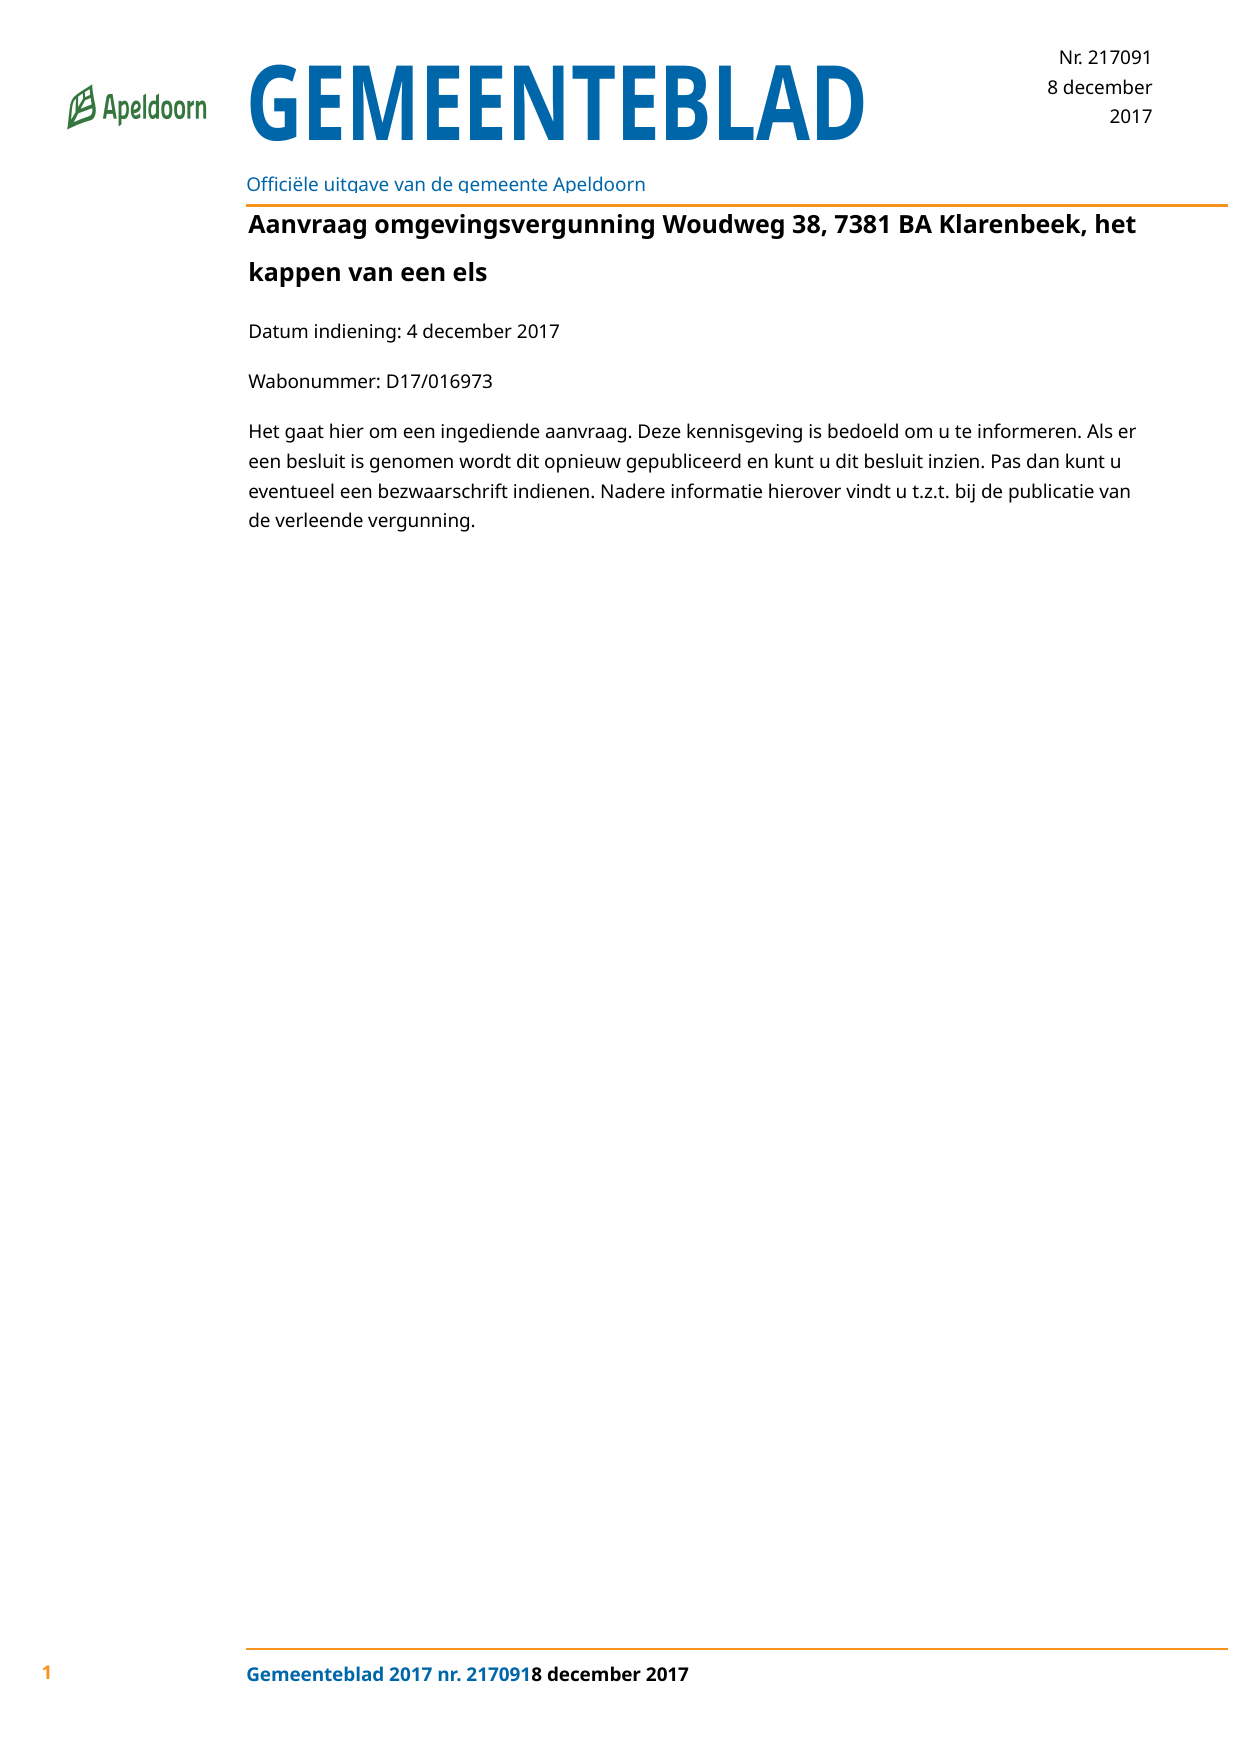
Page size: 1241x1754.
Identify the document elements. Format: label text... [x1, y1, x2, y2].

text Het gaat hier om een ingediende aanvraag. Deze kennisgeving is bedoeld om u te informeren. Als er een besluit is genomen wordt dit opnieuw gepubliceerd en kunt u dit besluit inzien. Pas dan kunt u eventueel een bezwaarschrift indienen. Nadere informatie hierover vindt u t.z.t. bij de publicatie van de verleende vergunning. [248, 419, 1152, 533]
text Aanvraag omgevingsvergunning Woudweg 38, 7381 BA Klarenbeek, het kappen van een els [248, 207, 1152, 288]
picture [41, 47, 231, 172]
text Datum indiening: 4 december 2017 [248, 318, 1152, 344]
text Wabonummer: D17/016973 [248, 368, 1152, 394]
